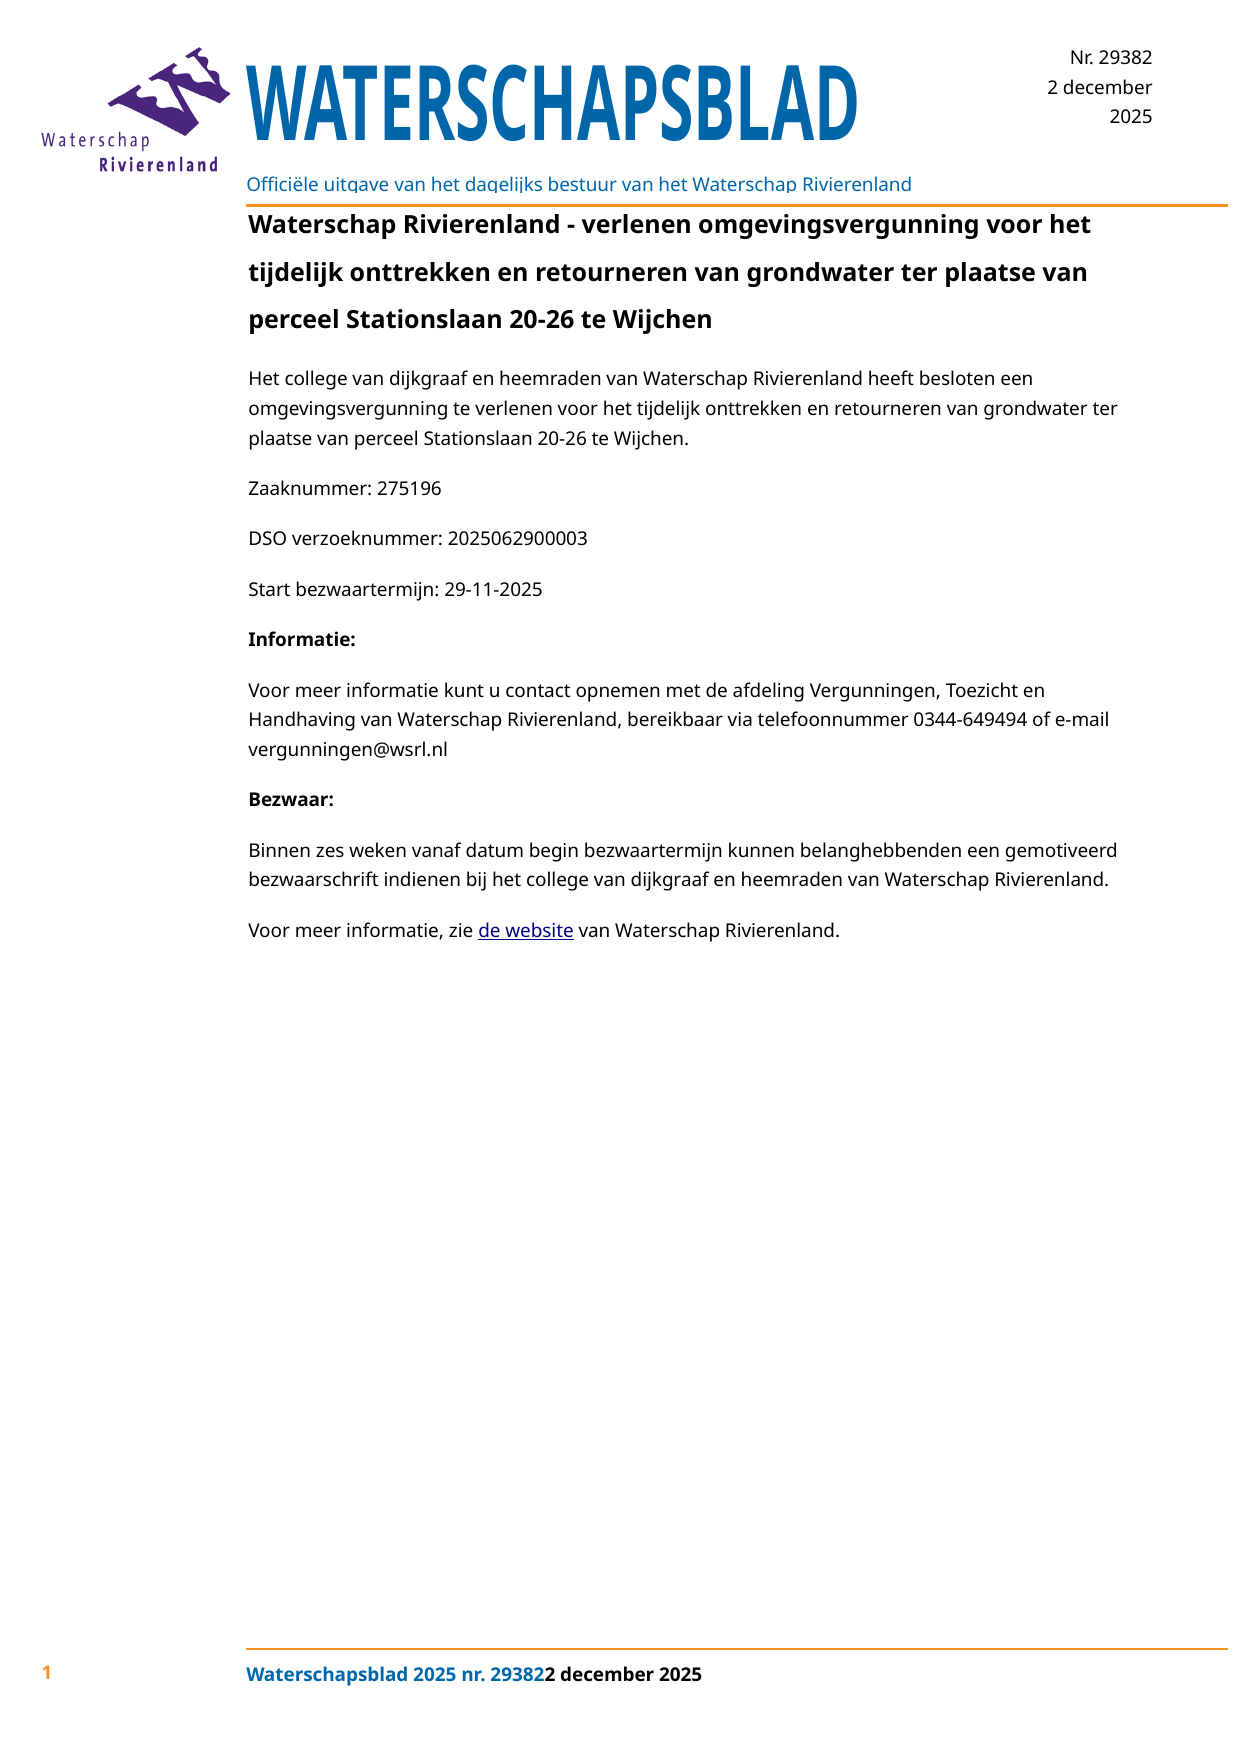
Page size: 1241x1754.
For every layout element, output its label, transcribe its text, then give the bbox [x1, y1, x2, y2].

text Start bezwaartermijn: 29-11-2025 [248, 576, 1152, 602]
text Bezwaar: [248, 786, 1152, 812]
text Binnen zes weken vanaf datum begin bezwaartermijn kunnen belanghebbenden een gemotiveerd bezwaarschrift indienen bij het college van dijkgraaf en heemraden van Waterschap Rivierenland. [248, 837, 1152, 892]
text Voor meer informatie kunt u contact opnemen met de afdeling Vergunningen, Toezicht en Handhaving van Waterschap Rivierenland, bereikbaar via telefoonnummer 0344-649494 of e-mail vergunningen@wsrl.nl [248, 677, 1152, 762]
text Waterschap Rivierenland - verlenen omgevingsvergunning voor het tijdelijk onttrekken en retourneren van grondwater ter plaatse van perceel Stationslaan 20-26 te Wijchen [248, 207, 1152, 336]
text DSO verzoeknummer: 2025062900003 [248, 526, 1152, 551]
text Informatie: [248, 626, 1152, 652]
text Het college van dijkgraaf en heemraden van Waterschap Rivierenland heeft besloten een omgevingsvergunning te verlenen voor het tijdelijk onttrekken en retourneren van grondwater ter plaatse van perceel Stationslaan 20-26 te Wijchen. [248, 366, 1152, 450]
text Zaaknummer: 275196 [248, 475, 1152, 501]
text Voor meer informatie, zie de website van Waterschap Rivierenland. [248, 917, 1152, 942]
picture [41, 47, 231, 172]
